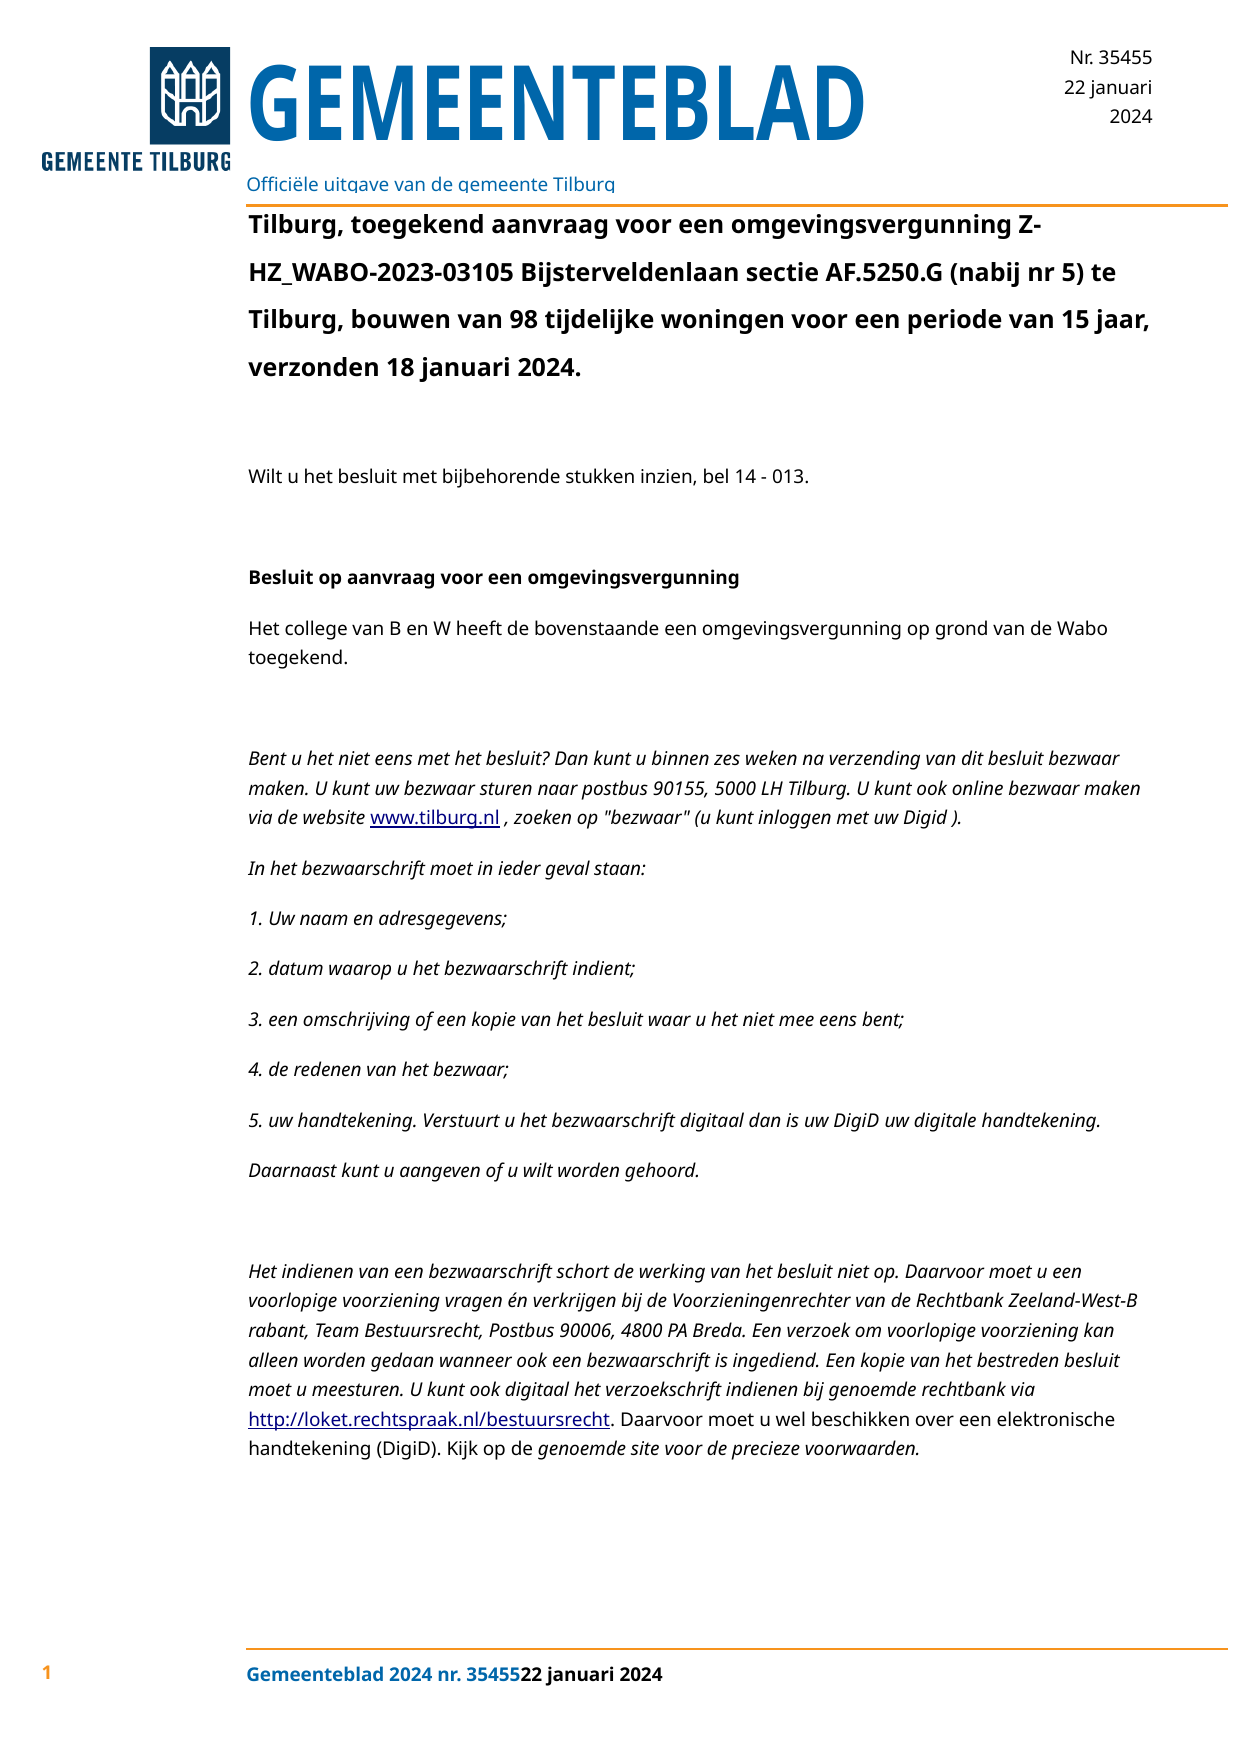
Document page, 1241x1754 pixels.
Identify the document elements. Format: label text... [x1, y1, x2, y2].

text 3. een omschrijving of een kopie van het besluit waar u het niet mee eens bent; [248, 1006, 1152, 1032]
text 5. uw handtekening. Verstuurt u het bezwaarschrift digitaal dan is uw DigiD uw digitale handtekening. [248, 1107, 1152, 1133]
text Het indienen van een bezwaarschrift schort de werking van het besluit niet op. Daarvoor moet u een voorlopige voorziening vragen én verkrijgen bij de Voorzieningenrechter van de Rechtbank Zeeland-West-B rabant, Team Bestuursrecht, Postbus 90006, 4800 PA Breda. Een verzoek om voorlopige voorziening kan alleen worden gedaan wanneer ook een bezwaarschrift is ingediend. Een kopie van het bestreden besluit moet u meesturen. U kunt ook digitaal het verzoekschrift indienen bij genoemde rechtbank via http://loket.rechtspraak.nl/bestuursrecht. Daarvoor moet u wel beschikken over een elektronische handtekening (DigiD). Kijk op de genoemde site voor de precieze voorwaarden. [248, 1258, 1152, 1461]
text Bent u het niet eens met het besluit? Dan kunt u binnen zes weken na verzending van dit besluit bezwaar maken. U kunt uw bezwaar sturen naar postbus 90155, 5000 LH Tilburg. U kunt ook online bezwaar maken via de website www.tilburg.nl , zoeken op "bezwaar" (u kunt inloggen met uw Digid ). [248, 745, 1152, 830]
picture [41, 47, 231, 172]
text Het college van B en W heeft de bovenstaande een omgevingsvergunning op grond van de Wabo toegekend. [248, 615, 1152, 670]
text Tilburg, toegekend aanvraag voor een omgevingsvergunning Z-HZ_WABO-2023-03105 Bijsterveldenlaan sectie AF.5250.G (nabij nr 5) te Tilburg, bouwen van 98 tijdelijke woningen voor een periode van 15 jaar, verzonden 18 januari 2024. [248, 207, 1152, 384]
text In het bezwaarschrift moet in ieder geval staan: [248, 855, 1152, 881]
text 4. de redenen van het bezwaar; [248, 1056, 1152, 1082]
text 1. Uw naam en adresgegevens; [248, 905, 1152, 931]
text 2. datum waarop u het bezwaarschrift indient; [248, 956, 1152, 981]
text Daarnaast kunt u aangeven of u wilt worden gehoord. [248, 1157, 1152, 1183]
text Wilt u het besluit met bijbehorende stukken inzien, bel 14 - 013. [248, 463, 1152, 489]
text Besluit op aanvraag voor een omgevingsvergunning [248, 564, 1152, 590]
